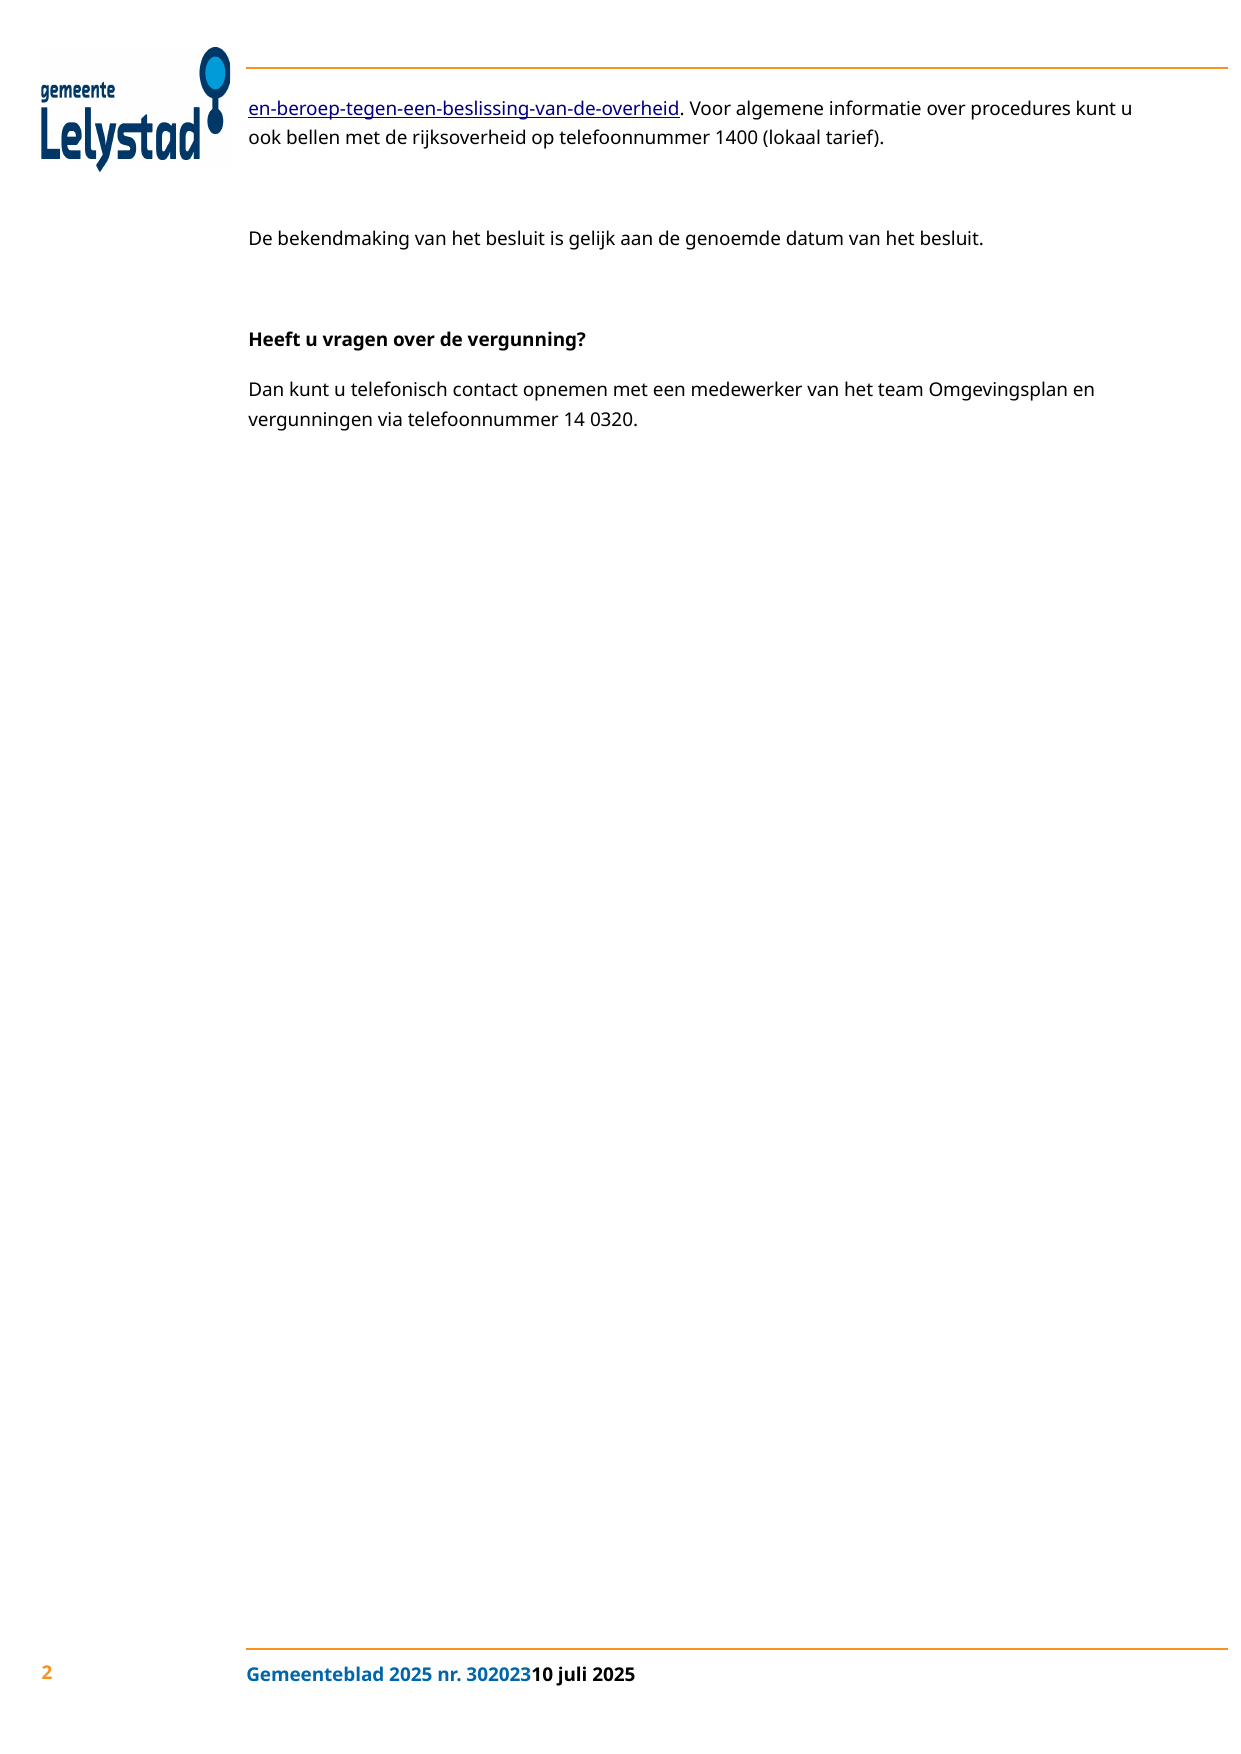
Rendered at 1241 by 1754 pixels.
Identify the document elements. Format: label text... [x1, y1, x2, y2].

text De bekendmaking van het besluit is gelijk aan de genoemde datum van het besluit. [248, 225, 1152, 251]
text Heeft u vragen over de vergunning? [248, 326, 1152, 352]
text Dan kunt u telefonisch contact opnemen met een medewerker van het team Omgevingsplan en vergunningen via telefoonnummer 14 0320. [248, 376, 1152, 432]
picture [41, 47, 231, 172]
text en-beroep-tegen-een-beslissing-van-de-overheid. Voor algemene informatie over procedures kunt u ook bellen met de rijksoverheid op telefoonnummer 1400 (lokaal tarief). [248, 95, 1152, 150]
